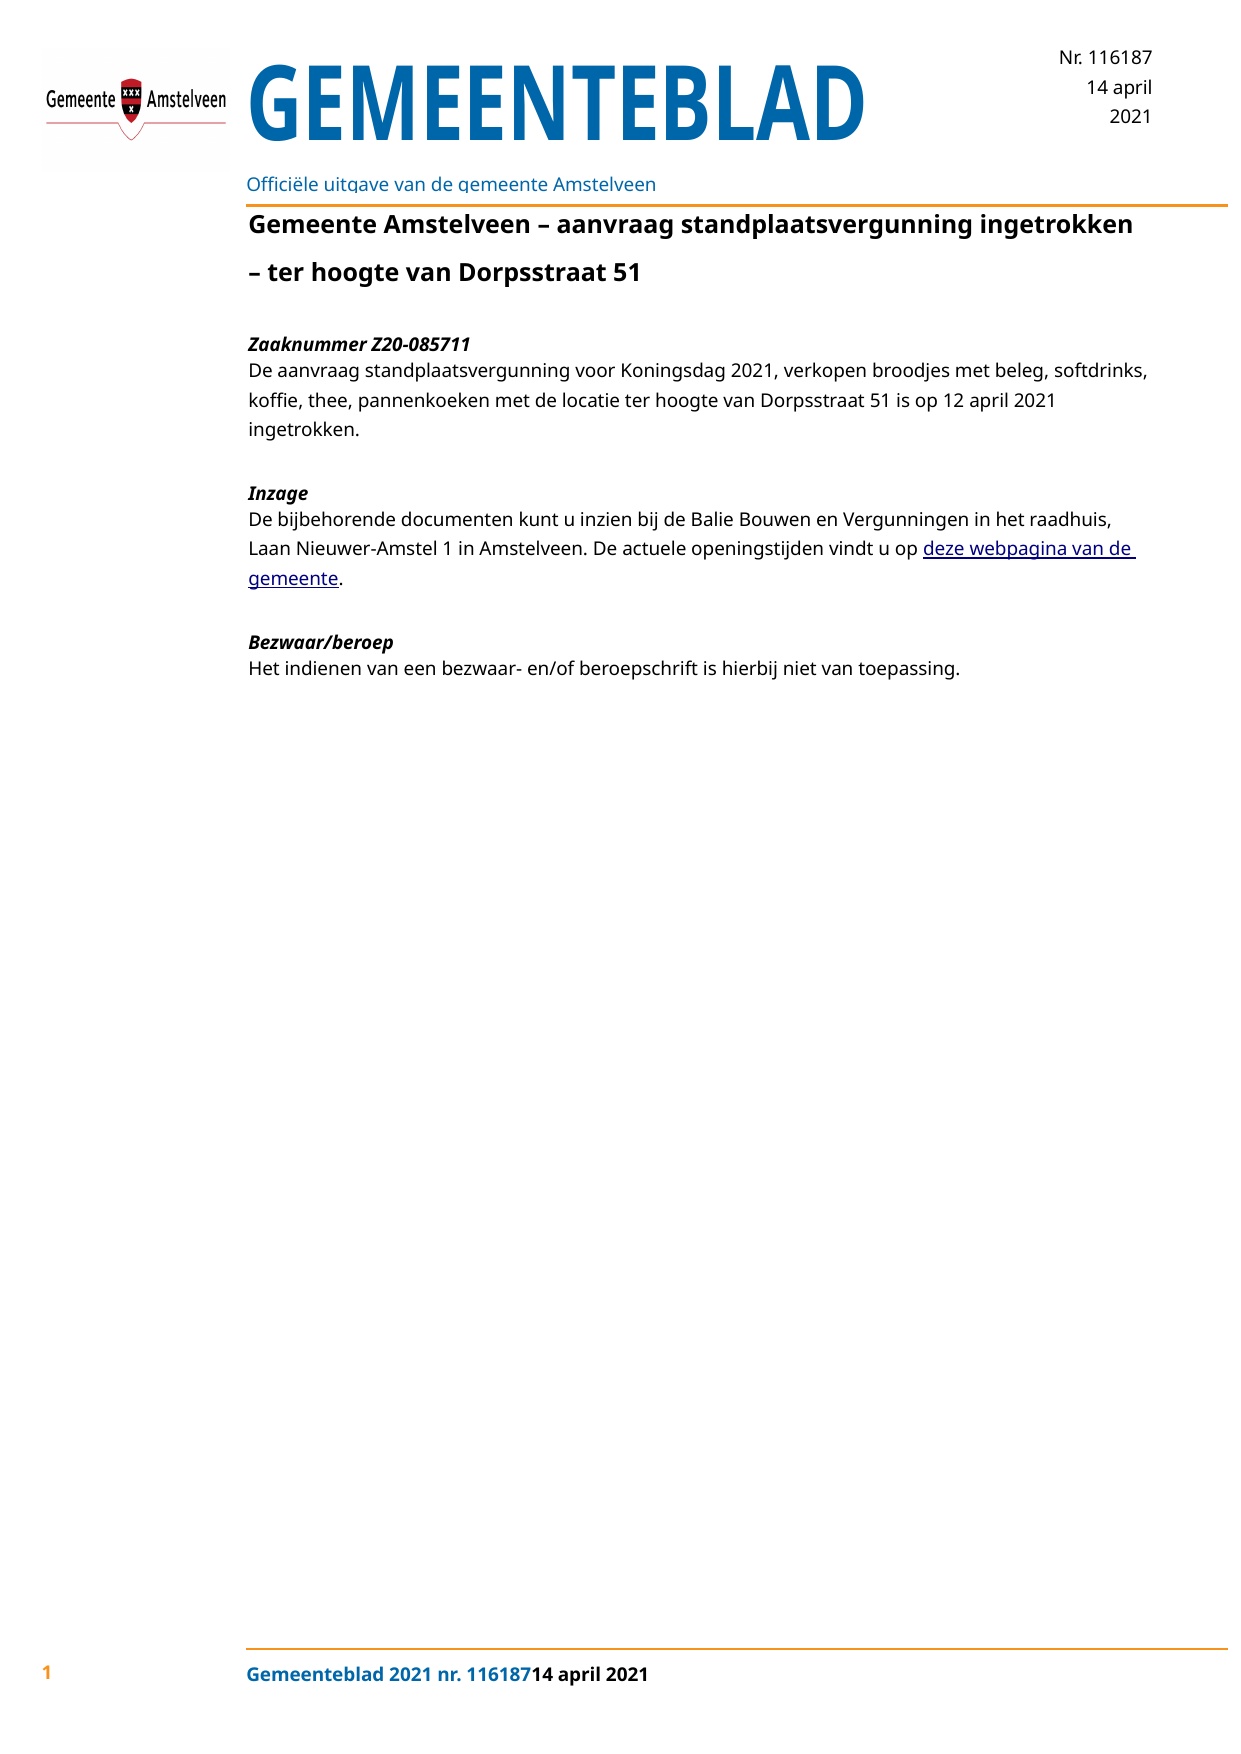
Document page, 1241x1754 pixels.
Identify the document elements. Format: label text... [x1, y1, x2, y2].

text De aanvraag standplaatsvergunning voor Koningsdag 2021, verkopen broodjes met beleg, softdrinks, koffie, thee, pannenkoeken met de locatie ter hoogte van Dorpsstraat 51 is op 12 april 2021 ingetrokken. [248, 357, 1152, 442]
text De bijbehorende documenten kunt u inzien bij de Balie Bouwen en Vergunningen in het raadhuis, Laan Nieuwer-Amstel 1 in Amstelveen. De actuele openingstijden vindt u op deze webpagina van de gemeente. [248, 506, 1152, 591]
text Zaaknummer Z20-085711 [248, 331, 1152, 357]
text Inzage [248, 480, 1152, 506]
text Bezwaar/beroep [248, 629, 1152, 655]
text Het indienen van een bezwaar- en/of beroepschrift is hierbij niet van toepassing. [248, 655, 1152, 681]
picture [41, 47, 231, 172]
text Gemeente Amstelveen – aanvraag standplaatsvergunning ingetrokken – ter hoogte van Dorpsstraat 51 [248, 207, 1152, 288]
